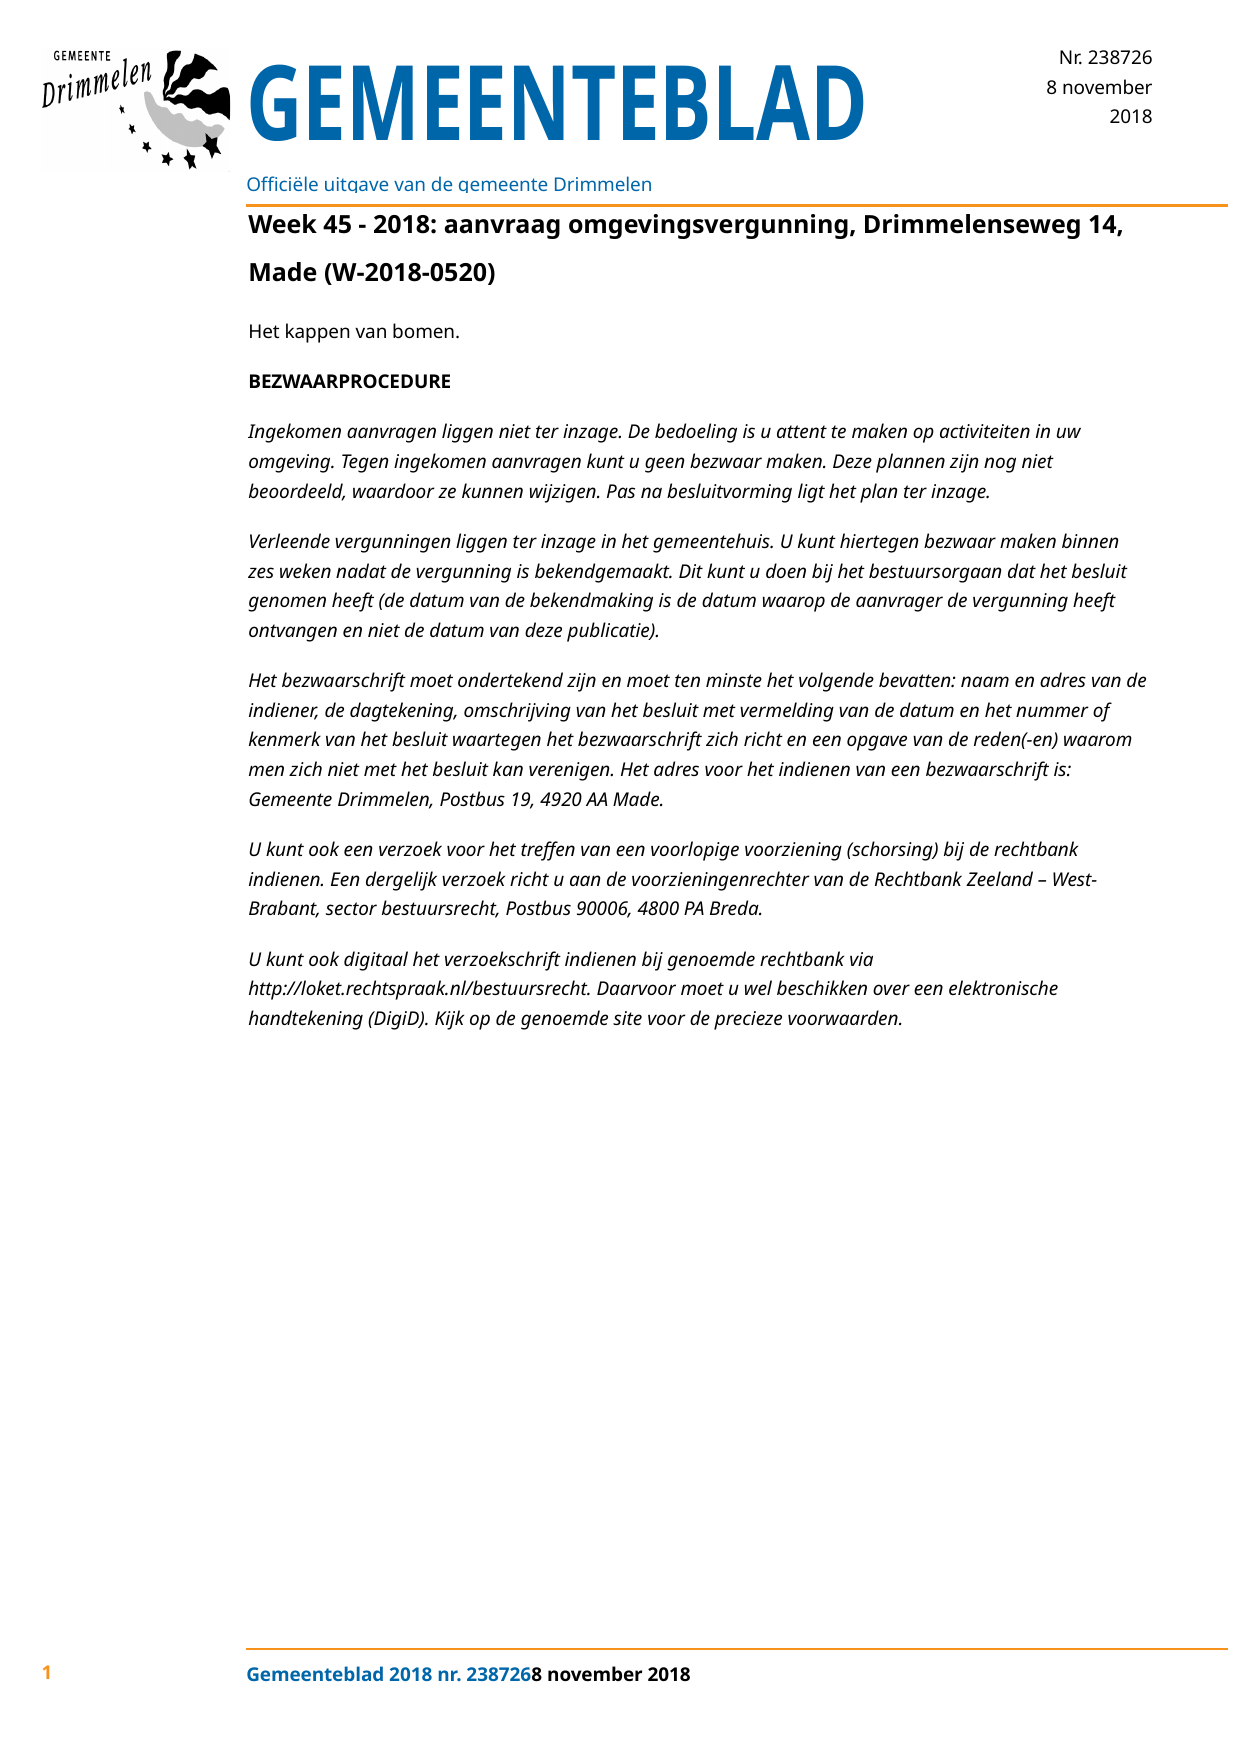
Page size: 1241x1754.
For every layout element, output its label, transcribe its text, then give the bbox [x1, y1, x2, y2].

text Het kappen van bomen. [248, 318, 1152, 344]
text Ingekomen aanvragen liggen niet ter inzage. De bedoeling is u attent te maken op activiteiten in uw omgeving. Tegen ingekomen aanvragen kunt u geen bezwaar maken. Deze plannen zijn nog niet beoordeeld, waardoor ze kunnen wijzigen. Pas na besluitvorming ligt het plan ter inzage. [248, 419, 1152, 504]
text Week 45 - 2018: aanvraag omgevingsvergunning, Drimmelenseweg 14, Made (W-2018-0520) [248, 207, 1152, 288]
text BEZWAARPROCEDURE [248, 368, 1152, 394]
text Het bezwaarschrift moet ondertekend zijn en moet ten minste het volgende bevatten: naam en adres van de indiener, de dagtekening, omschrijving van het besluit met vermelding van de datum en het nummer of kenmerk van het besluit waartegen het bezwaarschrift zich richt en een opgave van de reden(-en) waarom men zich niet met het besluit kan verenigen. Het adres voor het indienen van een bezwaarschrift is: Gemeente Drimmelen, Postbus 19, 4920 AA Made. [248, 667, 1152, 812]
text U kunt ook digitaal het verzoekschrift indienen bij genoemde rechtbank via http://loket.rechtspraak.nl/bestuursrecht. Daarvoor moet u wel beschikken over een elektronische handtekening (DigiD). Kijk op de genoemde site voor de precieze voorwaarden. [248, 946, 1152, 1031]
picture [41, 47, 231, 172]
text Verleende vergunningen liggen ter inzage in het gemeentehuis. U kunt hiertegen bezwaar maken binnen zes weken nadat de vergunning is bekendgemaakt. Dit kunt u doen bij het bestuursorgaan dat het besluit genomen heeft (de datum van de bekendmaking is de datum waarop de aanvrager de vergunning heeft ontvangen en niet de datum van deze publicatie). [248, 528, 1152, 643]
text U kunt ook een verzoek voor het treffen van een voorlopige voorziening (schorsing) bij de rechtbank indienen. Een dergelijk verzoek richt u aan de voorzieningenrechter van de Rechtbank Zeeland – West-Brabant, sector bestuursrecht, Postbus 90006, 4800 PA Breda. [248, 836, 1152, 921]
